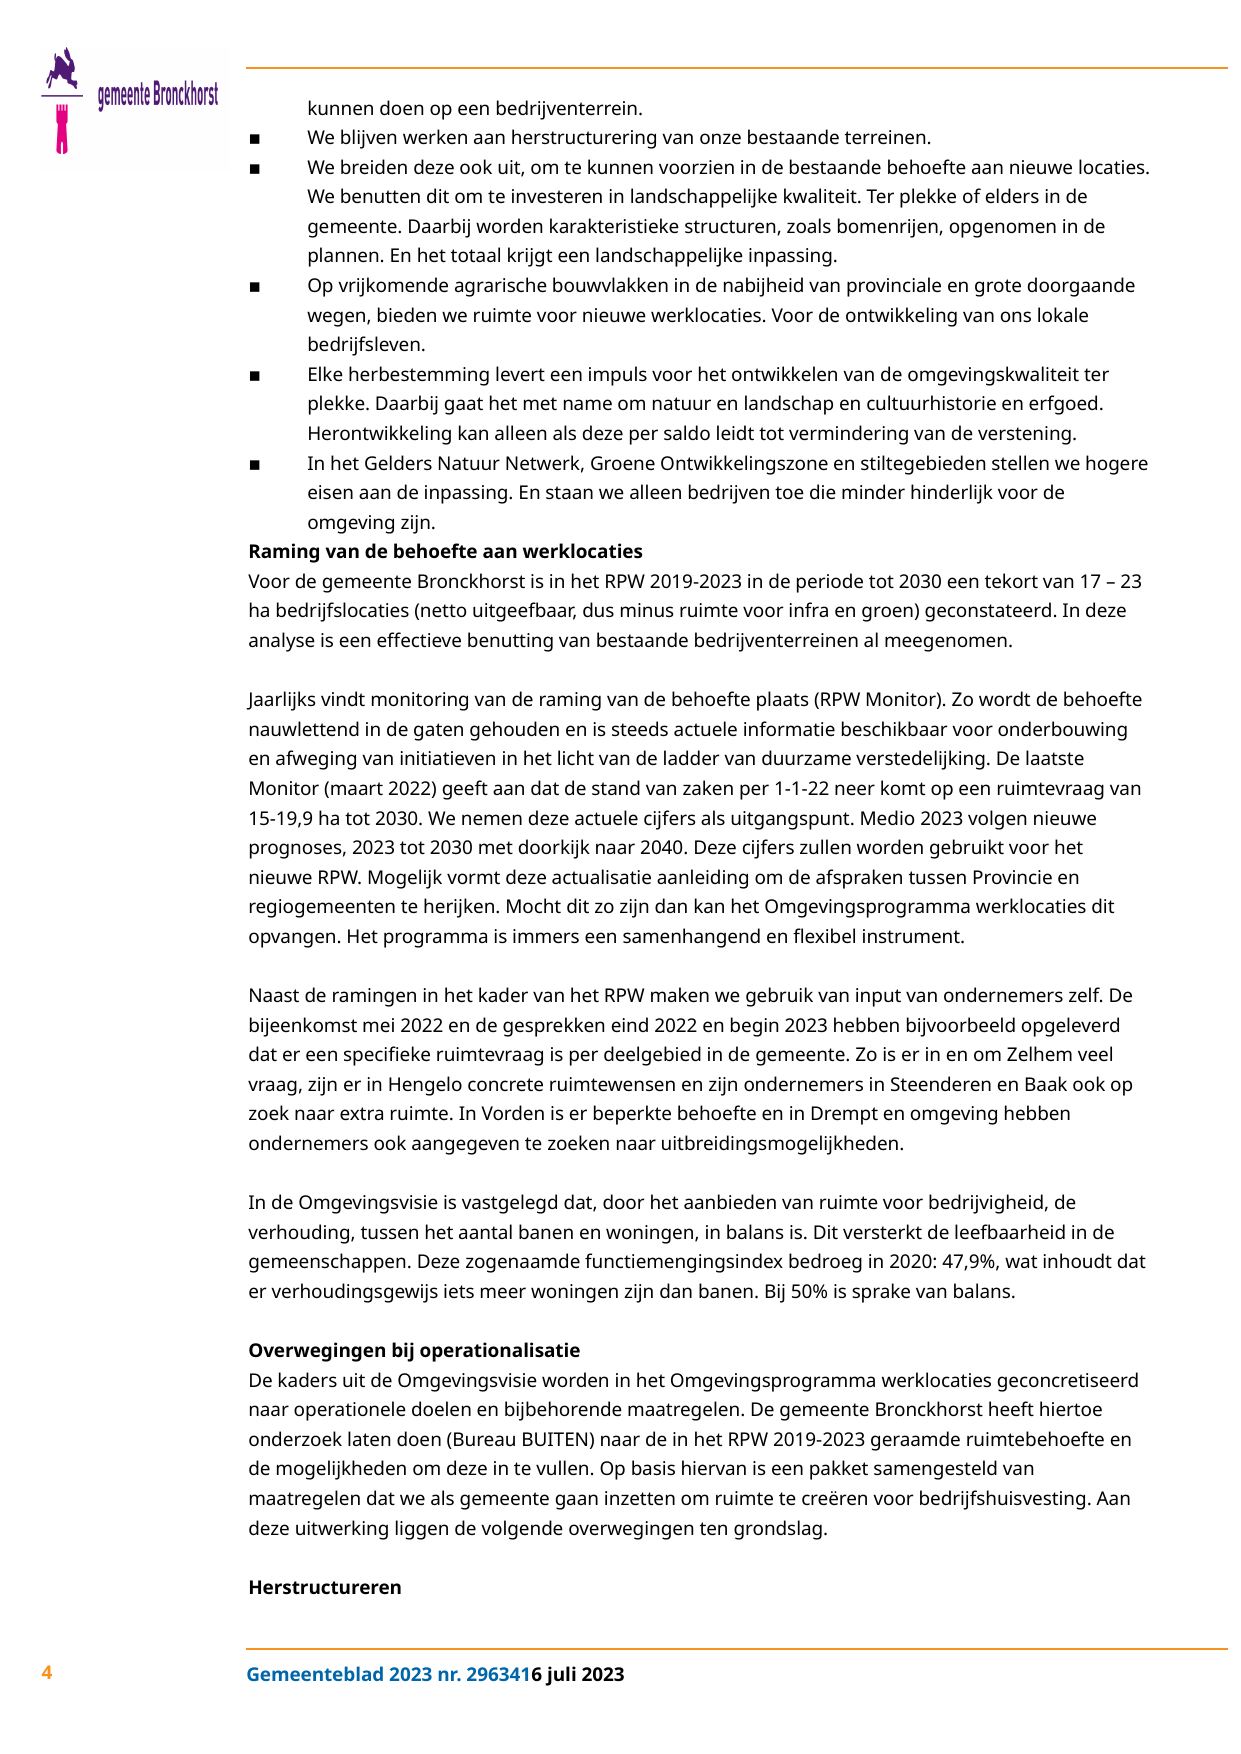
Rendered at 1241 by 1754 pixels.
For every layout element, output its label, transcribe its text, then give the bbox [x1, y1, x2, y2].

text Voor de gemeente Bronckhorst is in het RPW 2019-2023 in de periode tot 2030 een tekort van 17 – 23 ha bedrijfslocaties (netto uitgeefbaar, dus minus ruimte voor infra en groen) geconstateerd. In deze analyse is een effectieve benutting van bestaande bedrijventerreinen al meegenomen. [248, 568, 1152, 653]
list kunnen doen op een bedrijventerrein. [248, 95, 1152, 121]
list We blijven werken aan herstructurering van onze bestaande terreinen. [248, 124, 1152, 150]
text De kaders uit de Omgevingsvisie worden in het Omgevingsprogramma werklocaties geconcretiseerd naar operationele doelen en bijbehorende maatregelen. De gemeente Bronckhorst heeft hiertoe onderzoek laten doen (Bureau BUITEN) naar de in het RPW 2019-2023 geraamde ruimtebehoefte en de mogelijkheden om deze in te vullen. Op basis hiervan is een pakket samengesteld van maatregelen dat we als gemeente gaan inzetten om ruimte te creëren voor bedrijfshuisvesting. Aan deze uitwerking liggen de volgende overwegingen ten grondslag. [248, 1367, 1152, 1541]
text Raming van de behoefte aan werklocaties [248, 538, 1152, 564]
text Overwegingen bij operationalisatie [248, 1337, 1152, 1363]
list In het Gelders Natuur Netwerk, Groene Ontwikkelingszone en stiltegebieden stellen we hogere eisen aan de inpassing. En staan we alleen bedrijven toe die minder hinderlijk voor de omgeving zijn. [248, 450, 1152, 535]
picture [41, 47, 231, 172]
list Op vrijkomende agrarische bouwvlakken in de nabijheid van provinciale en grote doorgaande wegen, bieden we ruimte voor nieuwe werklocaties. Voor de ontwikkeling van ons lokale bedrijfsleven. [248, 272, 1152, 357]
text Naast de ramingen in het kader van het RPW maken we gebruik van input van ondernemers zelf. De bijeenkomst mei 2022 en de gesprekken eind 2022 en begin 2023 hebben bijvoorbeeld opgeleverd dat er een specifieke ruimtevraag is per deelgebied in de gemeente. Zo is er in en om Zelhem veel vraag, zijn er in Hengelo concrete ruimtewensen en zijn ondernemers in Steenderen en Baak ook op zoek naar extra ruimte. In Vorden is er beperkte behoefte en in Drempt en omgeving hebben ondernemers ook aangegeven te zoeken naar uitbreidingsmogelijkheden. [248, 982, 1152, 1156]
text Jaarlijks vindt monitoring van de raming van de behoefte plaats (RPW Monitor). Zo wordt de behoefte nauwlettend in de gaten gehouden en is steeds actuele informatie beschikbaar voor onderbouwing en afweging van initiatieven in het licht van de ladder van duurzame verstedelijking. De laatste Monitor (maart 2022) geeft aan dat de stand van zaken per 1-1-22 neer komt op een ruimtevraag van 15-19,9 ha tot 2030. We nemen deze actuele cijfers als uitgangspunt. Medio 2023 volgen nieuwe prognoses, 2023 tot 2030 met doorkijk naar 2040. Deze cijfers zullen worden gebruikt voor het nieuwe RPW. Mogelijk vormt deze actualisatie aanleiding om de afspraken tussen Provincie en regiogemeenten te herijken. Mocht dit zo zijn dan kan het Omgevingsprogramma werklocaties dit opvangen. Het programma is immers een samenhangend en flexibel instrument. [248, 686, 1152, 949]
list Elke herbestemming levert een impuls voor het ontwikkelen van de omgevingskwaliteit ter plekke. Daarbij gaat het met name om natuur en landschap en cultuurhistorie en erfgoed. Herontwikkeling kan alleen als deze per saldo leidt tot vermindering van de verstening. [248, 361, 1152, 446]
list We breiden deze ook uit, om te kunnen voorzien in de bestaande behoefte aan nieuwe locaties. We benutten dit om te investeren in landschappelijke kwaliteit. Ter plekke of elders in de gemeente. Daarbij worden karakteristieke structuren, zoals bomenrijen, opgenomen in de plannen. En het totaal krijgt een landschappelijke inpassing. [248, 154, 1152, 268]
text Herstructureren [248, 1574, 1152, 1600]
text In de Omgevingsvisie is vastgelegd dat, door het aanbieden van ruimte voor bedrijvigheid, de verhouding, tussen het aantal banen en woningen, in balans is. Dit versterkt de leefbaarheid in de gemeenschappen. Deze zogenaamde functiemengingsindex bedroeg in 2020: 47,9%, wat inhoudt dat er verhoudingsgewijs iets meer woningen zijn dan banen. Bij 50% is sprake van balans. [248, 1189, 1152, 1304]
